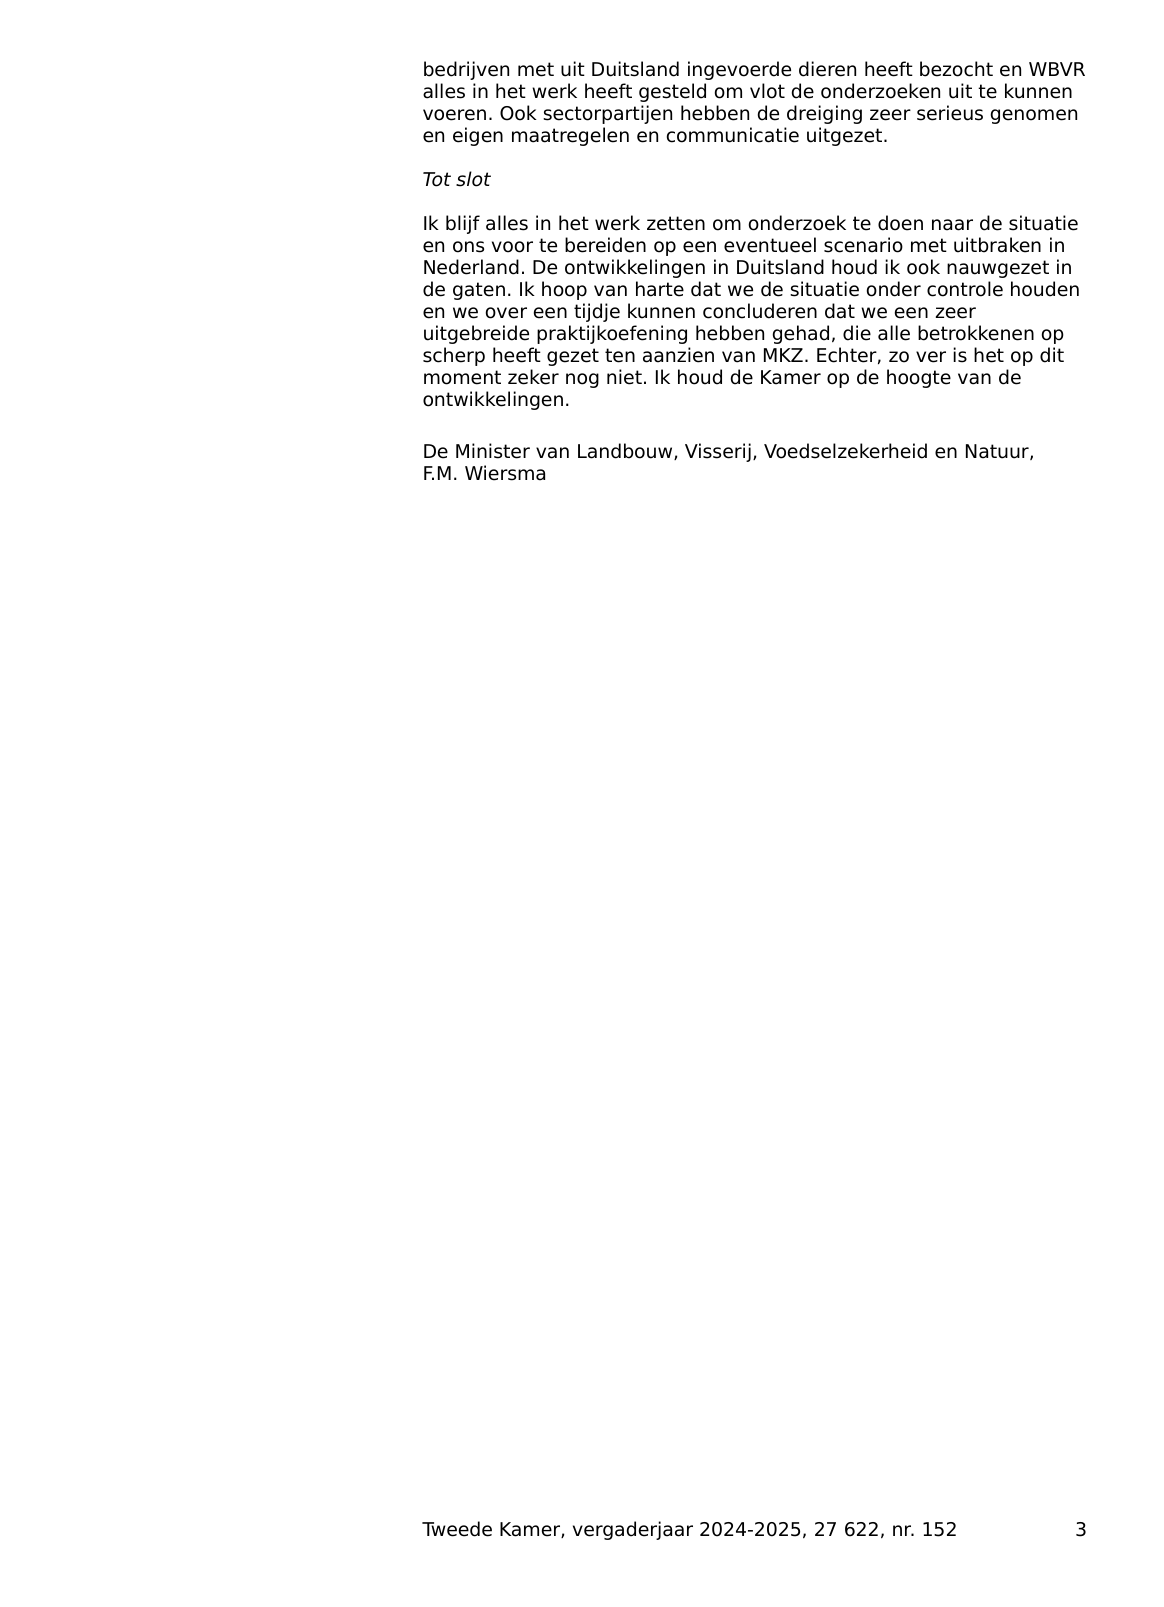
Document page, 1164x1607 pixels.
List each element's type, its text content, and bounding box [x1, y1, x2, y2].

text bedrijven met uit Duitsland ingevoerde dieren heeft bezocht en WBVR alles in het werk heeft gesteld om vlot de onderzoeken uit te kunnen voeren. Ook sectorpartijen hebben de dreiging zeer serieus genomen en eigen maatregelen en communicatie uitgezet. [422, 59, 1087, 147]
text Ik blijf alles in het werk zetten om onderzoek te doen naar de situatie en ons voor te bereiden op een eventueel scenario met uitbraken in Nederland. De ontwikkelingen in Duitsland houd ik ook nauwgezet in de gaten. Ik hoop van harte dat we de situatie onder controle houden en we over een tijdje kunnen concluderen dat we een zeer uitgebreide praktijkoefening hebben gehad, die alle betrokkenen op scherp heeft gezet ten aanzien van MKZ. Echter, zo ver is het op dit moment zeker nog niet. Ik houd de Kamer op de hoogte van de ontwikkelingen. [422, 213, 1087, 411]
text De Minister van Landbouw, Visserij, Voedselzekerheid en Natuur, F.M. Wiersma [422, 441, 1087, 485]
subtitle Tot slot [422, 169, 1087, 191]
